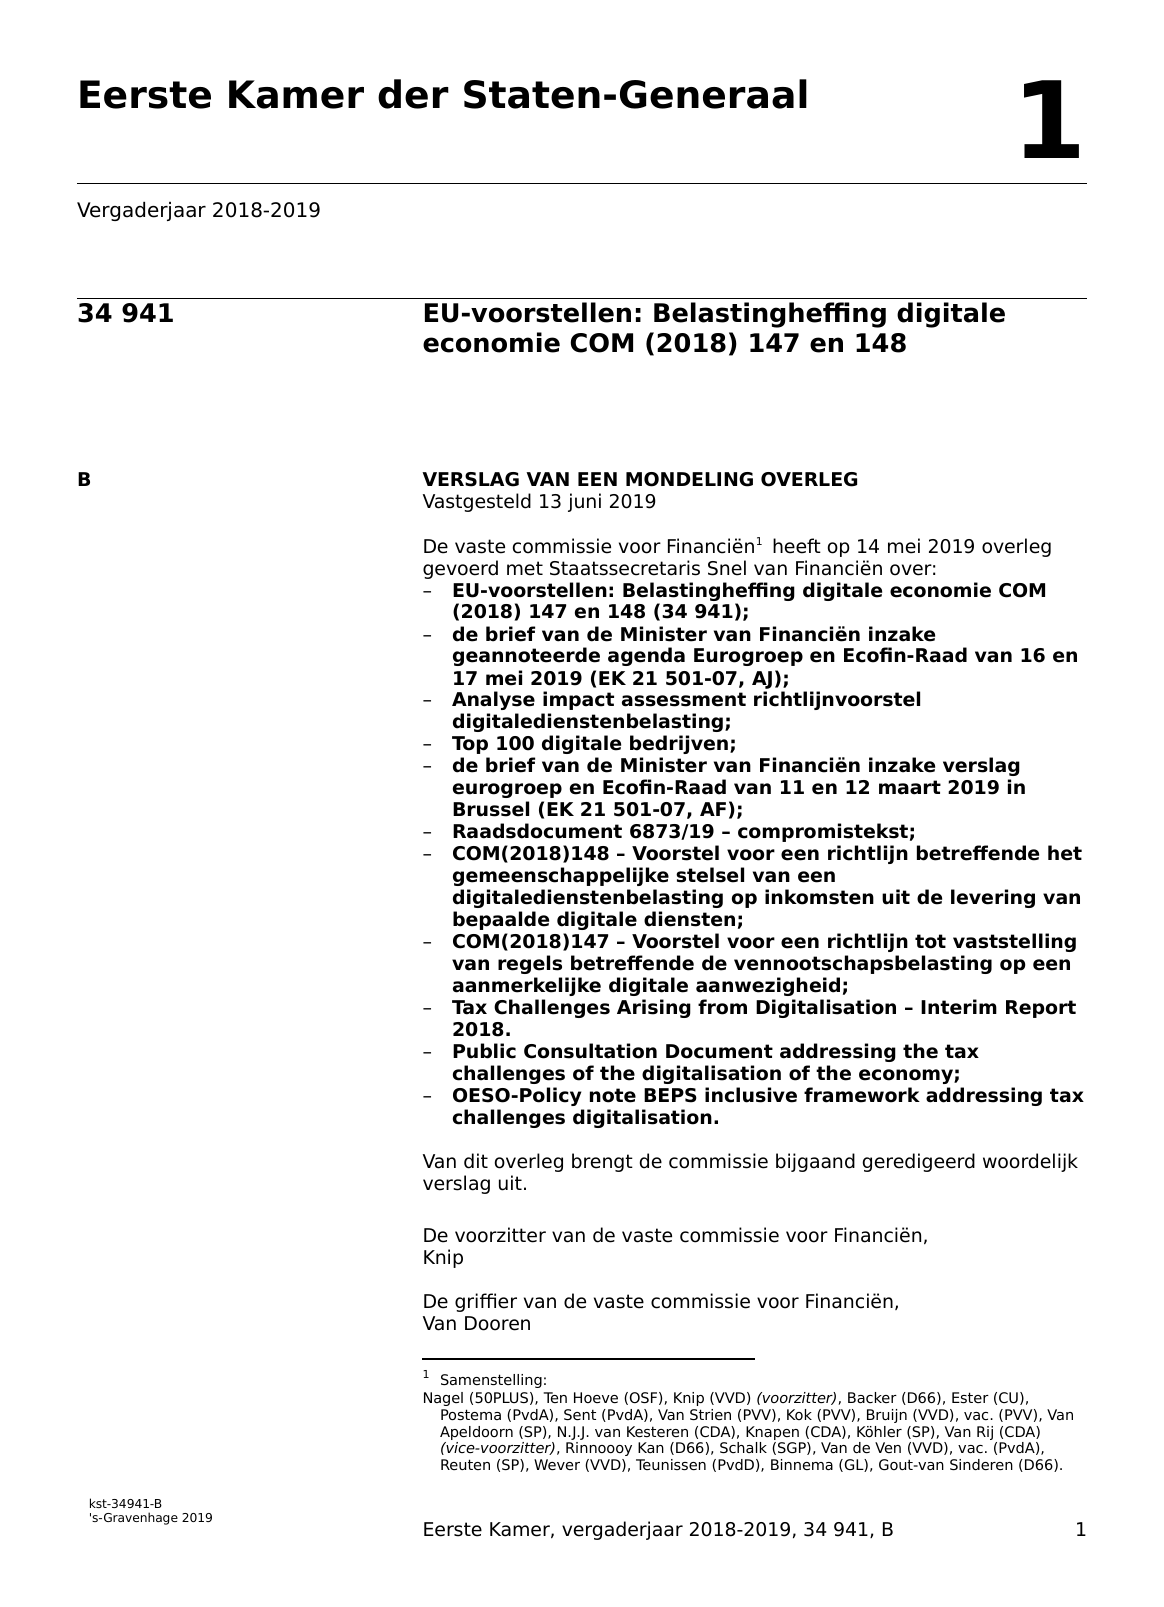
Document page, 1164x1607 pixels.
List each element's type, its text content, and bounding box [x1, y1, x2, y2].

text Van dit overleg brengt de commissie bijgaand geredigeerd woordelijk verslag uit. [422, 1151, 1087, 1195]
text 's-Gravenhage 2019 [88, 1511, 323, 1525]
text – COM(2018)148 – Voorstel voor een richtlijn betreffende het gemeenschappelijke stelsel van een digitaledienstenbelasting op inkomsten uit de levering van bepaalde digitale diensten; [422, 843, 1087, 931]
text – Analyse impact assessment richtlijnvoorstel digitaledienstenbelasting; [422, 689, 1087, 733]
text Nagel (50PLUS), Ten Hoeve (OSF), Knip (VVD) (voorzitter), Backer (D66), Ester (CU), Postema (PvdA), Sent (PvdA), Van Strien (PVV), Kok (PVV), Bruijn (VVD), vac. (PVV), Van Apeldoorn (SP), N.J.J. van Kesteren (CDA), Knapen (CDA), Köhler (SP), Van Rij (CDA) (vice-voorzitter), Rinnoooy Kan (D66), Schalk (SGP), Van de Ven (VVD), vac. (PvdA), Reuten (SP), Wever (VVD), Teunissen (PvdD), Binnema (GL), Gout-van Sinderen (D66). [422, 1390, 1087, 1474]
text – de brief van de Minister van Financiën inzake geannoteerde agenda Eurogroep en Ecofin-Raad van 16 en 17 mei 2019 (EK 21 501-07, AJ); [422, 623, 1087, 689]
text De vaste commissie voor Financiën heeft op 14 mei 2019 overleg gevoerd met Staatssecretaris Snel van Financiën over: [422, 536, 1087, 579]
text – Public Consultation Document addressing the tax challenges of the digitalisation of the economy; [422, 1041, 1087, 1085]
text De voorzitter van de vaste commissie voor Financiën, Knip [422, 1225, 1087, 1269]
text – Top 100 digitale bedrijven; [422, 733, 1087, 755]
text – EU-voorstellen: Belastingheffing digitale economie COM (2018) 147 en 148 (34 941); [422, 579, 1087, 623]
text – COM(2018)147 – Voorstel voor een richtlijn tot vaststelling van regels betreffende de vennootschapsbelasting op een aanmerkelijke digitale aanwezigheid; [422, 931, 1087, 997]
table_header 1 [886, 59, 1087, 183]
subtitle B VERSLAG VAN EEN MONDELING OVERLEG [77, 469, 1087, 491]
table_cell Vergaderjaar 2018-2019 [77, 184, 1087, 298]
text Vastgesteld 13 juni 2019 [422, 491, 1087, 513]
subtitle 34 941 EU-voorstellen: Belastingheffing digitale economie COM (2018) 147 en 148 [77, 299, 1087, 358]
text – Tax Challenges Arising from Digitalisation – Interim Report 2018. [422, 997, 1087, 1041]
table_header Eerste Kamer der Staten-Generaal [77, 59, 886, 183]
text – de brief van de Minister van Financiën inzake verslag eurogroep en Ecofin-Raad van 11 en 12 maart 2019 in Brussel (EK 21 501-07, AF); [422, 755, 1087, 821]
text – OESO-Policy note BEPS inclusive framework addressing tax challenges digitalisation. [422, 1085, 1087, 1129]
text – Raadsdocument 6873/19 – compromistekst; [422, 821, 1087, 843]
text kst-34941-B [88, 1497, 323, 1511]
text Samenstelling: [422, 1368, 1087, 1390]
text De griffier van de vaste commissie voor Financiën, Van Dooren [422, 1291, 1087, 1335]
